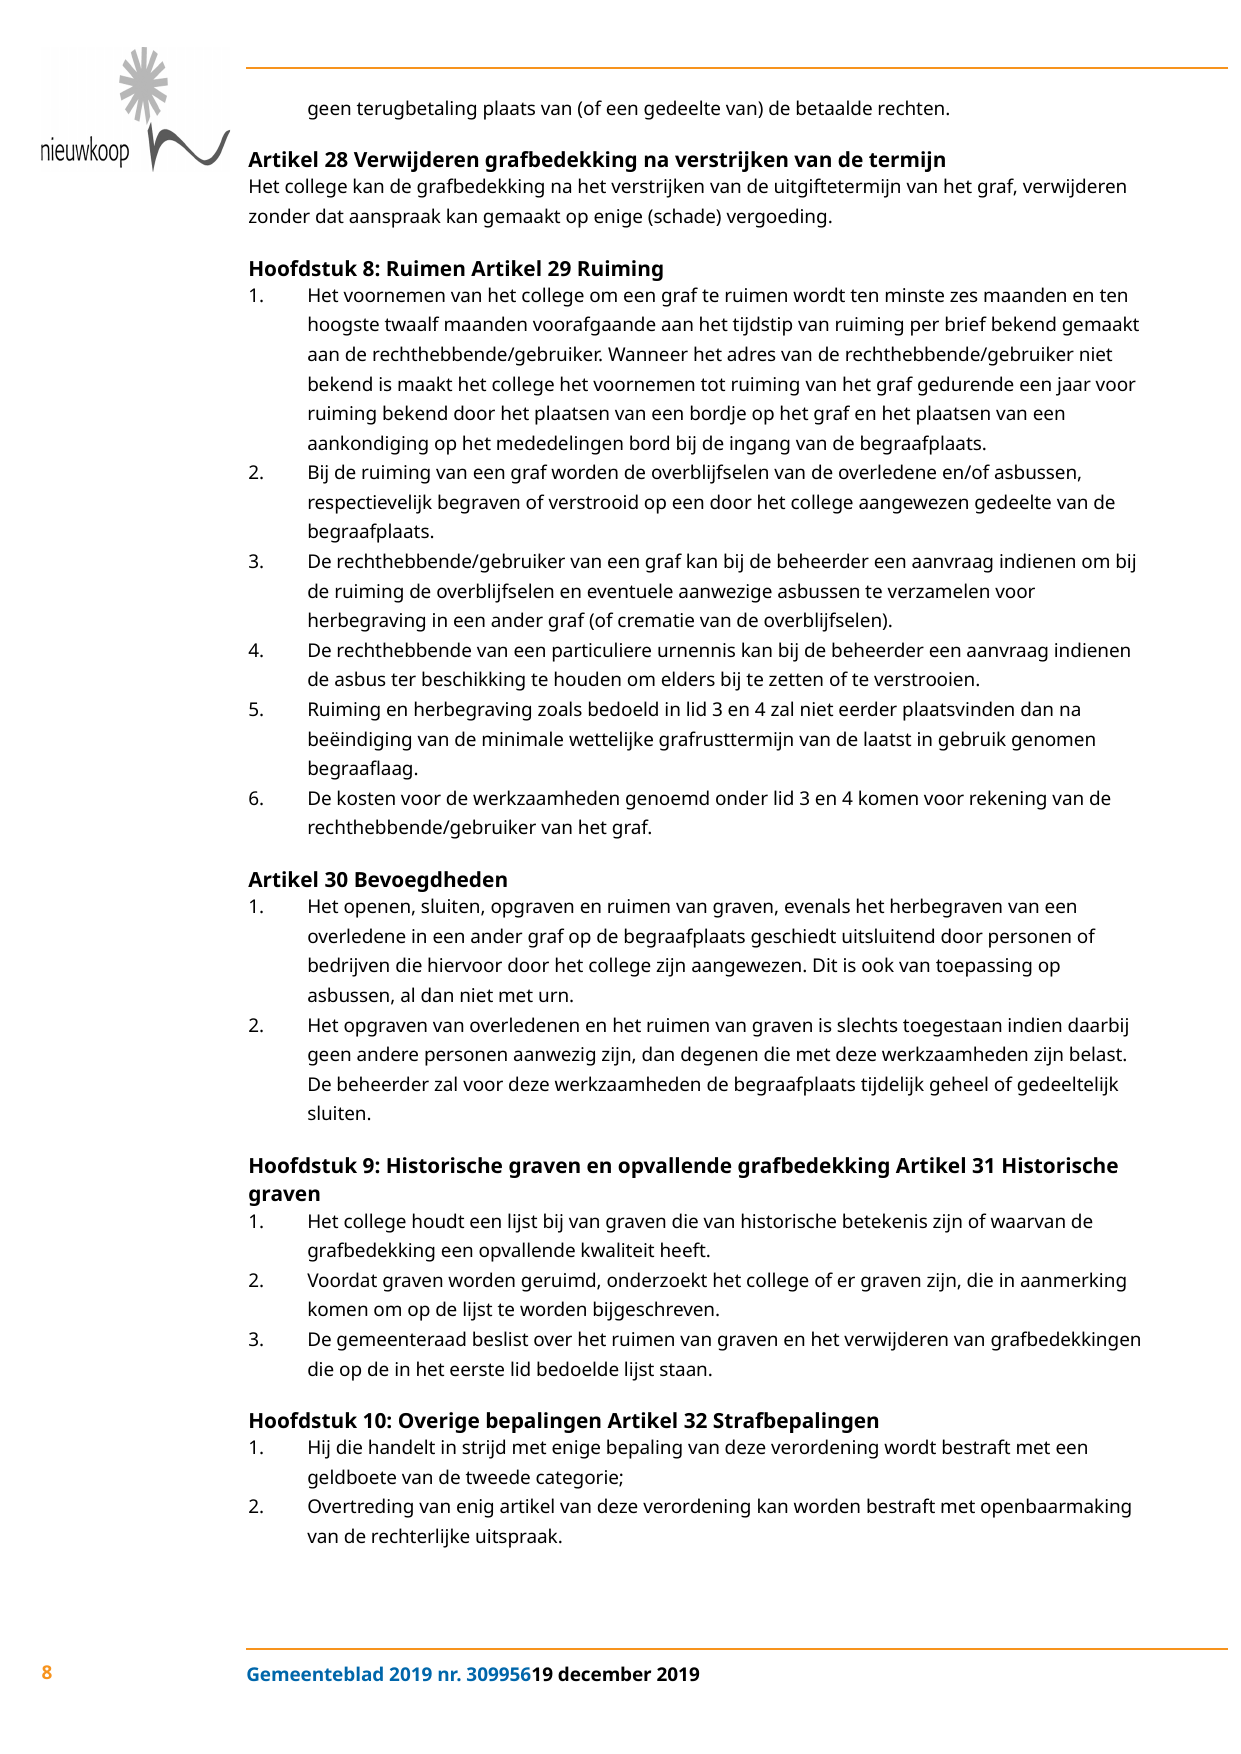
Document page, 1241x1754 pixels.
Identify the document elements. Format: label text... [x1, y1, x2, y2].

list Voordat graven worden geruimd, onderzoekt het college of er graven zijn, die in aanmerking komen om op de lijst te worden bijgeschreven. [248, 1267, 1152, 1322]
text Hoofdstuk 8: Ruimen Artikel 29 Ruiming [248, 254, 1152, 282]
list Het opgraven van overledenen en het ruimen van graven is slechts toegestaan indien daarbij geen andere personen aanwezig zijn, dan degenen die met deze werkzaamheden zijn belast. De beheerder zal voor deze werkzaamheden de begraafplaats tijdelijk geheel of gedeeltelijk sluiten. [248, 1012, 1152, 1126]
text Artikel 30 Bevoegdheden [248, 865, 1152, 893]
list De rechthebbende van een particuliere urnennis kan bij de beheerder een aanvraag indienen de asbus ter beschikking te houden om elders bij te zetten of te verstrooien. [248, 637, 1152, 692]
list Bij de ruiming van een graf worden de overblijfselen van de overledene en/of asbussen, respectievelijk begraven of verstrooid op een door het college aangewezen gedeelte van de begraafplaats. [248, 459, 1152, 544]
list Het voornemen van het college om een graf te ruimen wordt ten minste zes maanden en ten hoogste twaalf maanden voorafgaande aan het tijdstip van ruiming per brief bekend gemaakt aan de rechthebbende/gebruiker. Wanneer het adres van de rechthebbende/gebruiker niet bekend is maakt het college het voornemen tot ruiming van het graf gedurende een jaar voor ruiming bekend door het plaatsen van een bordje op het graf en het plaatsen van een aankondiging op het mededelingen bord bij de ingang van de begraafplaats. [248, 282, 1152, 456]
list geen terugbetaling plaats van (of een gedeelte van) de betaalde rechten. [248, 95, 1152, 121]
text Hoofdstuk 9: Historische graven en opvallende grafbedekking Artikel 31 Historische graven [248, 1151, 1152, 1208]
list Hij die handelt in strijd met enige bepaling van deze verordening wordt bestraft met een geldboete van de tweede categorie; [248, 1434, 1152, 1490]
list Overtreding van enig artikel van deze verordening kan worden bestraft met openbaarmaking van de rechterlijke uitspraak. [248, 1494, 1152, 1549]
picture [41, 47, 231, 172]
list Het college houdt een lijst bij van graven die van historische betekenis zijn of waarvan de grafbedekking een opvallende kwaliteit heeft. [248, 1208, 1152, 1263]
list De gemeenteraad beslist over het ruimen van graven en het verwijderen van grafbedekkingen die op de in het eerste lid bedoelde lijst staan. [248, 1326, 1152, 1381]
list Ruiming en herbegraving zoals bedoeld in lid 3 en 4 zal niet eerder plaatsvinden dan na beëindiging van de minimale wettelijke grafrusttermijn van de laatst in gebruik genomen begraaflaag. [248, 696, 1152, 781]
list Het openen, sluiten, opgraven en ruimen van graven, evenals het herbegraven van een overledene in een ander graf op de begraafplaats geschiedt uitsluitend door personen of bedrijven die hiervoor door het college zijn aangewezen. Dit is ook van toepassing op asbussen, al dan niet met urn. [248, 893, 1152, 1008]
text Het college kan de grafbedekking na het verstrijken van de uitgiftetermijn van het graf, verwijderen zonder dat aanspraak kan gemaakt op enige (schade) vergoeding. [248, 174, 1152, 229]
text Artikel 28 Verwijderen grafbedekking na verstrijken van de termijn [248, 145, 1152, 174]
text Hoofdstuk 10: Overige bepalingen Artikel 32 Strafbepalingen [248, 1406, 1152, 1434]
list De kosten voor de werkzaamheden genoemd onder lid 3 en 4 komen voor rekening van de rechthebbende/gebruiker van het graf. [248, 785, 1152, 840]
list De rechthebbende/gebruiker van een graf kan bij de beheerder een aanvraag indienen om bij de ruiming de overblijfselen en eventuele aanwezige asbussen te verzamelen voor herbegraving in een ander graf (of crematie van de overblijfselen). [248, 548, 1152, 633]
